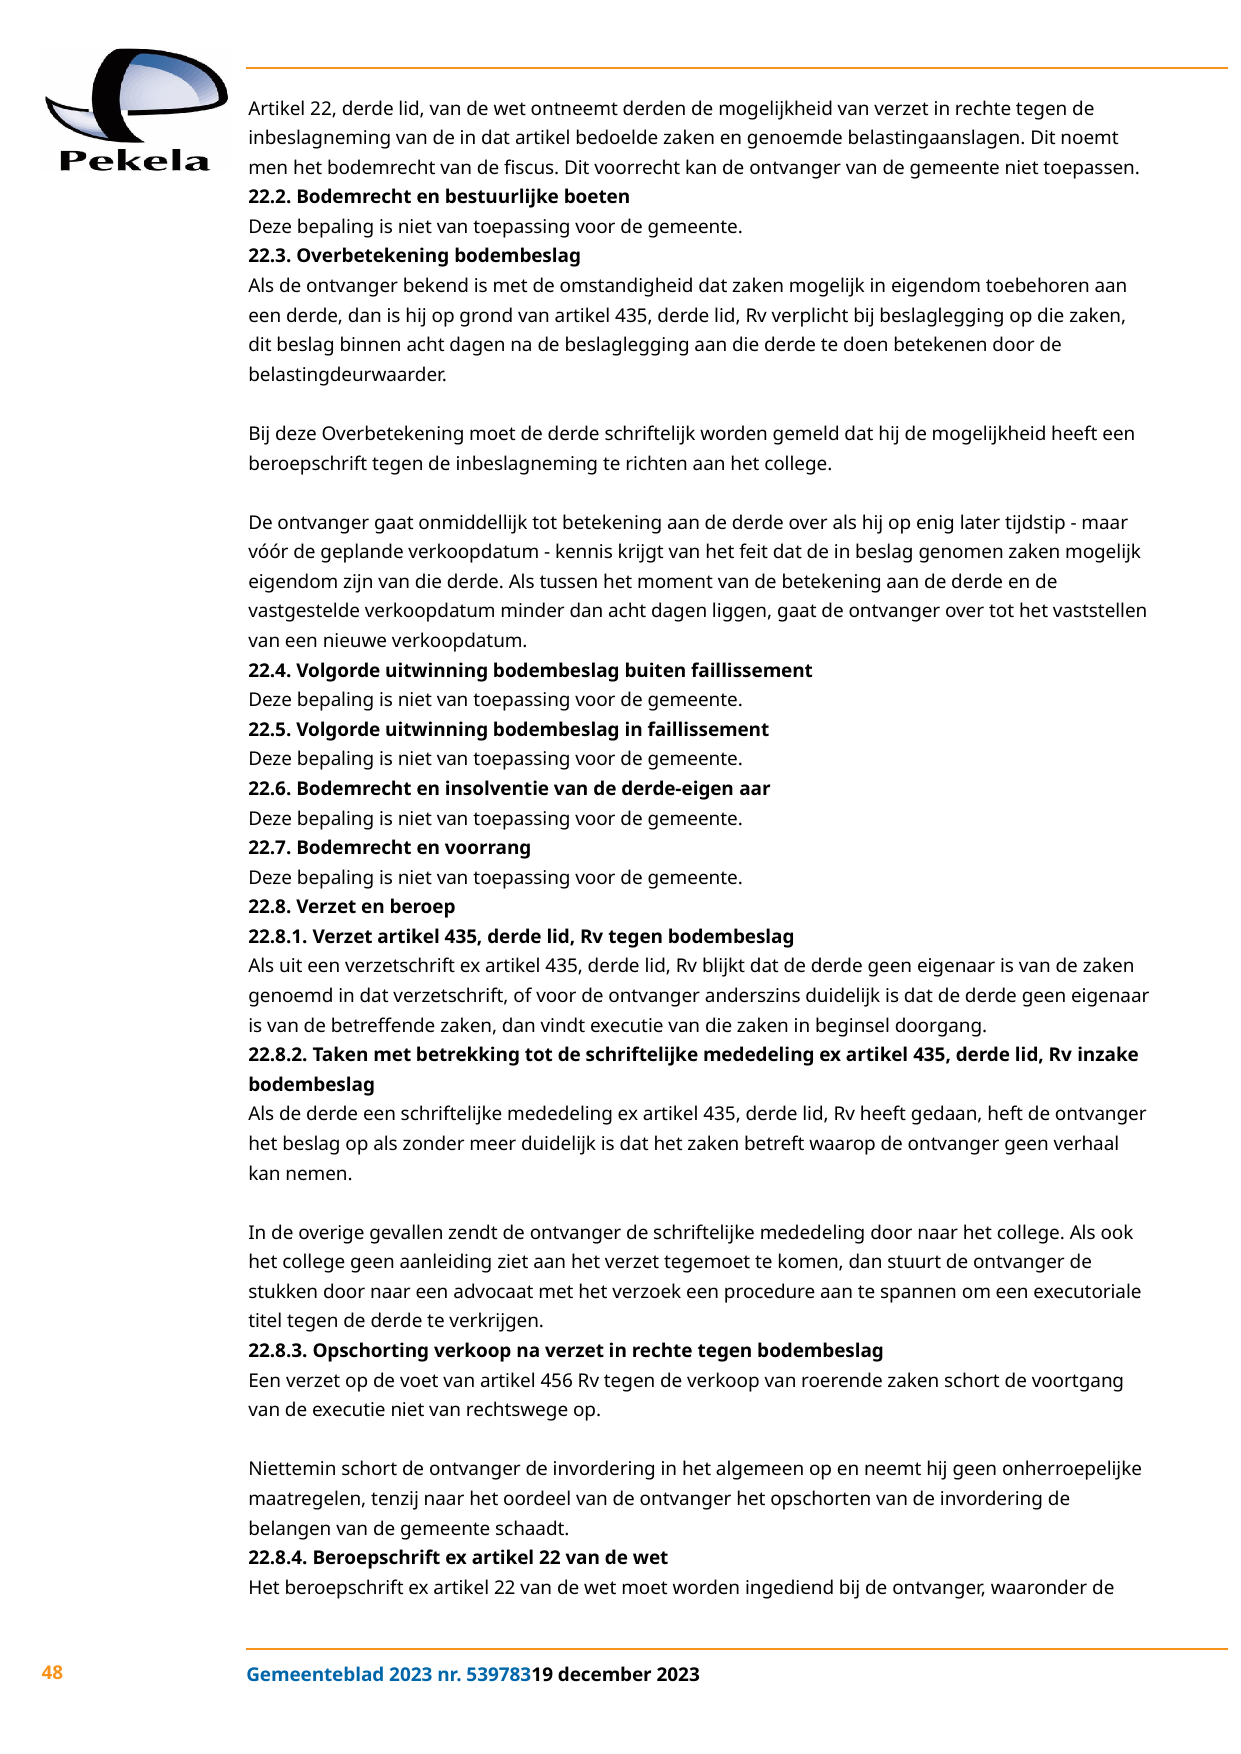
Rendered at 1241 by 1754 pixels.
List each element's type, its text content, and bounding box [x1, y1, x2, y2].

text Als de ontvanger bekend is met de omstandigheid dat zaken mogelijk in eigendom toebehoren aan een derde, dan is hij op grond van artikel 435, derde lid, Rv verplicht bij beslaglegging op die zaken, dit beslag binnen acht dagen na de beslaglegging aan die derde te doen betekenen door de belastingdeurwaarder. [248, 272, 1152, 387]
text 22.2. Bodemrecht en bestuurlijke boeten [248, 183, 1152, 209]
text Deze bepaling is niet van toepassing voor de gemeente. [248, 213, 1152, 239]
text Bij deze Overbetekening moet de derde schriftelijk worden gemeld dat hij de mogelijkheid heeft een beroepschrift tegen de inbeslagneming te richten aan het college. [248, 420, 1152, 476]
text 22.8.4. Beroepschrift ex artikel 22 van de wet [248, 1544, 1152, 1570]
text Deze bepaling is niet van toepassing voor de gemeente. [248, 686, 1152, 712]
text 22.8.1. Verzet artikel 435, derde lid, Rv tegen bodembeslag [248, 923, 1152, 949]
text 22.7. Bodemrecht en voorrang [248, 834, 1152, 860]
text 22.5. Volgorde uitwinning bodembeslag in faillissement [248, 716, 1152, 742]
text Artikel 22, derde lid, van de wet ontneemt derden de mogelijkheid van verzet in rechte tegen de inbeslagneming van de in dat artikel bedoelde zaken en genoemde belastingaanslagen. Dit noemt men het bodemrecht van de fiscus. Dit voorrecht kan de ontvanger van de gemeente niet toepassen. [248, 95, 1152, 180]
text Deze bepaling is niet van toepassing voor de gemeente. [248, 864, 1152, 890]
text De ontvanger gaat onmiddellijk tot betekening aan de derde over als hij op enig later tijdstip - maar vóór de geplande verkoopdatum - kennis krijgt van het feit dat de in beslag genomen zaken mogelijk eigendom zijn van die derde. Als tussen het moment van de betekening aan de derde en de vastgestelde verkoopdatum minder dan acht dagen liggen, gaat de ontvanger over tot het vaststellen van een nieuwe verkoopdatum. [248, 509, 1152, 653]
text 22.8.2. Taken met betrekking tot de schriftelijke mededeling ex artikel 435, derde lid, Rv inzake bodembeslag [248, 1041, 1152, 1097]
text Deze bepaling is niet van toepassing voor de gemeente. [248, 746, 1152, 771]
text 22.6. Bodemrecht en insolventie van de derde-eigen aar [248, 775, 1152, 801]
text Het beroepschrift ex artikel 22 van de wet moet worden ingediend bij de ontvanger, waaronder de [248, 1574, 1152, 1600]
text 22.8.3. Opschorting verkoop na verzet in rechte tegen bodembeslag [248, 1337, 1152, 1363]
text In de overige gevallen zendt de ontvanger de schriftelijke mededeling door naar het college. Als ook het college geen aanleiding ziet aan het verzet tegemoet te komen, dan stuurt de ontvanger de stukken door naar een advocaat met het verzoek een procedure aan te spannen om een executoriale titel tegen de derde te verkrijgen. [248, 1219, 1152, 1333]
text 22.3. Overbetekening bodembeslag [248, 243, 1152, 268]
text Niettemin schort de ontvanger de invordering in het algemeen op en neemt hij geen onherroepelijke maatregelen, tenzij naar het oordeel van de ontvanger het opschorten van de invordering de belangen van de gemeente schaadt. [248, 1456, 1152, 1541]
picture [41, 47, 231, 172]
text Als de derde een schriftelijke mededeling ex artikel 435, derde lid, Rv heeft gedaan, heft de ontvanger het beslag op als zonder meer duidelijk is dat het zaken betreft waarop de ontvanger geen verhaal kan nemen. [248, 1101, 1152, 1186]
text Deze bepaling is niet van toepassing voor de gemeente. [248, 805, 1152, 831]
text 22.4. Volgorde uitwinning bodembeslag buiten faillissement [248, 657, 1152, 683]
text Als uit een verzetschrift ex artikel 435, derde lid, Rv blijkt dat de derde geen eigenaar is van de zaken genoemd in dat verzetschrift, of voor de ontvanger anderszins duidelijk is dat de derde geen eigenaar is van de betreffende zaken, dan vindt executie van die zaken in beginsel doorgang. [248, 953, 1152, 1038]
text 22.8. Verzet en beroep [248, 893, 1152, 919]
text Een verzet op de voet van artikel 456 Rv tegen de verkoop van roerende zaken schort de voortgang van de executie niet van rechtswege op. [248, 1367, 1152, 1422]
